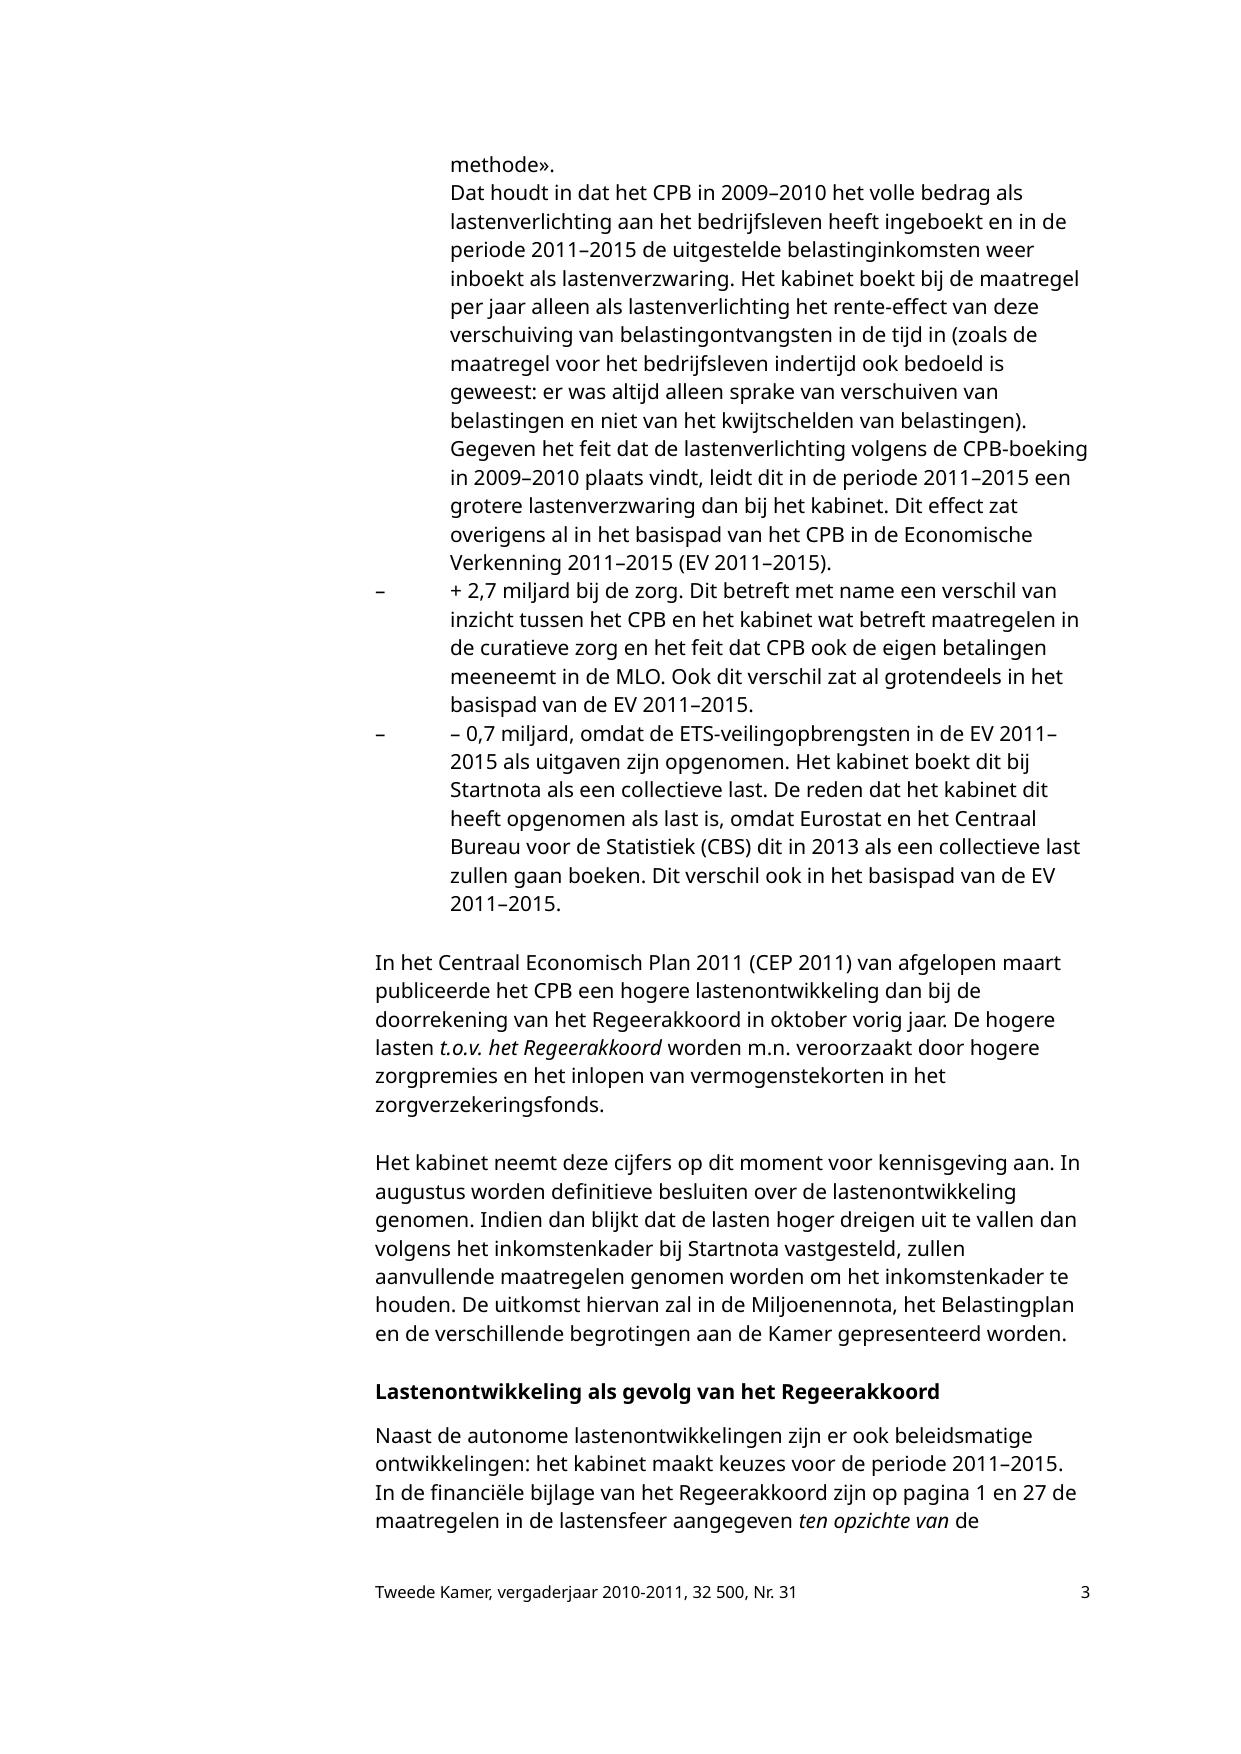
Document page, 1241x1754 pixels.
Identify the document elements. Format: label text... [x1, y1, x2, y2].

text In de financiële bijlage van het Regeerakkoord zijn op pagina 1 en 27 de maatregelen in de lastensfeer aangegeven ten opzichte van de [375, 1478, 1090, 1535]
text Het kabinet neemt deze cijfers op dit moment voor kennisgeving aan. In augustus worden definitieve besluiten over de lastenontwikkeling genomen. Indien dan blijkt dat de lasten hoger dreigen uit te vallen dan volgens het inkomstenkader bij Startnota vastgesteld, zullen aanvullende maatregelen genomen worden om het inkomstenkader te houden. De uitkomst hiervan zal in de Miljoenennota, het Belastingplan en de verschillende begrotingen aan de Kamer gepresenteerd worden. [375, 1148, 1090, 1347]
list Dat houdt in dat het CPB in 2009–2010 het volle bedrag als lastenverlichting aan het bedrijfsleven heeft ingeboekt en in de periode 2011–2015 de uitgestelde belastinginkomsten weer inboekt als lastenverzwaring. Het kabinet boekt bij de maatregel per jaar alleen als lastenverlichting het rente-effect van deze verschuiving van belastingontvangsten in de tijd in (zoals de maatregel voor het bedrijfsleven indertijd ook bedoeld is geweest: er was altijd alleen sprake van verschuiven van belastingen en niet van het kwijtschelden van belastingen). [375, 178, 1090, 434]
text Lastenontwikkeling als gevolg van het Regeerakkoord [375, 1377, 1090, 1406]
list Gegeven het feit dat de lastenverlichting volgens de CPB-boeking in 2009–2010 plaats vindt, leidt dit in de periode 2011–2015 een grotere lastenverzwaring dan bij het kabinet. Dit effect zat overigens al in het basispad van het CPB in de Economische Verkenning 2011–2015 (EV 2011–2015). [375, 434, 1090, 577]
list + 2,7 miljard bij de zorg. Dit betreft met name een verschil van inzicht tussen het CPB en het kabinet wat betreft maatregelen in de curatieve zorg en het feit dat CPB ook de eigen betalingen meeneemt in de MLO. Ook dit verschil zat al grotendeels in het basispad van de EV 2011–2015. [375, 577, 1090, 719]
list methode». [375, 150, 1090, 178]
list – 0,7 miljard, omdat de ETS-veilingopbrengsten in de EV 2011–2015 als uitgaven zijn opgenomen. Het kabinet boekt dit bij Startnota als een collectieve last. De reden dat het kabinet dit heeft opgenomen als last is, omdat Eurostat en het Centraal Bureau voor de Statistiek (CBS) dit in 2013 als een collectieve last zullen gaan boeken. Dit verschil ook in het basispad van de EV 2011–2015. [375, 719, 1090, 918]
text In het Centraal Economisch Plan 2011 (CEP 2011) van afgelopen maart publiceerde het CPB een hogere lastenontwikkeling dan bij de doorrekening van het Regeerakkoord in oktober vorig jaar. De hogere lasten t.o.v. het Regeerakkoord worden m.n. veroorzaakt door hogere zorgpremies en het inlopen van vermogenstekorten in het zorgverzekeringsfonds. [375, 948, 1090, 1118]
text Naast de autonome lastenontwikkelingen zijn er ook beleidsmatige ontwikkelingen: het kabinet maakt keuzes voor de periode 2011–2015. [375, 1421, 1090, 1478]
